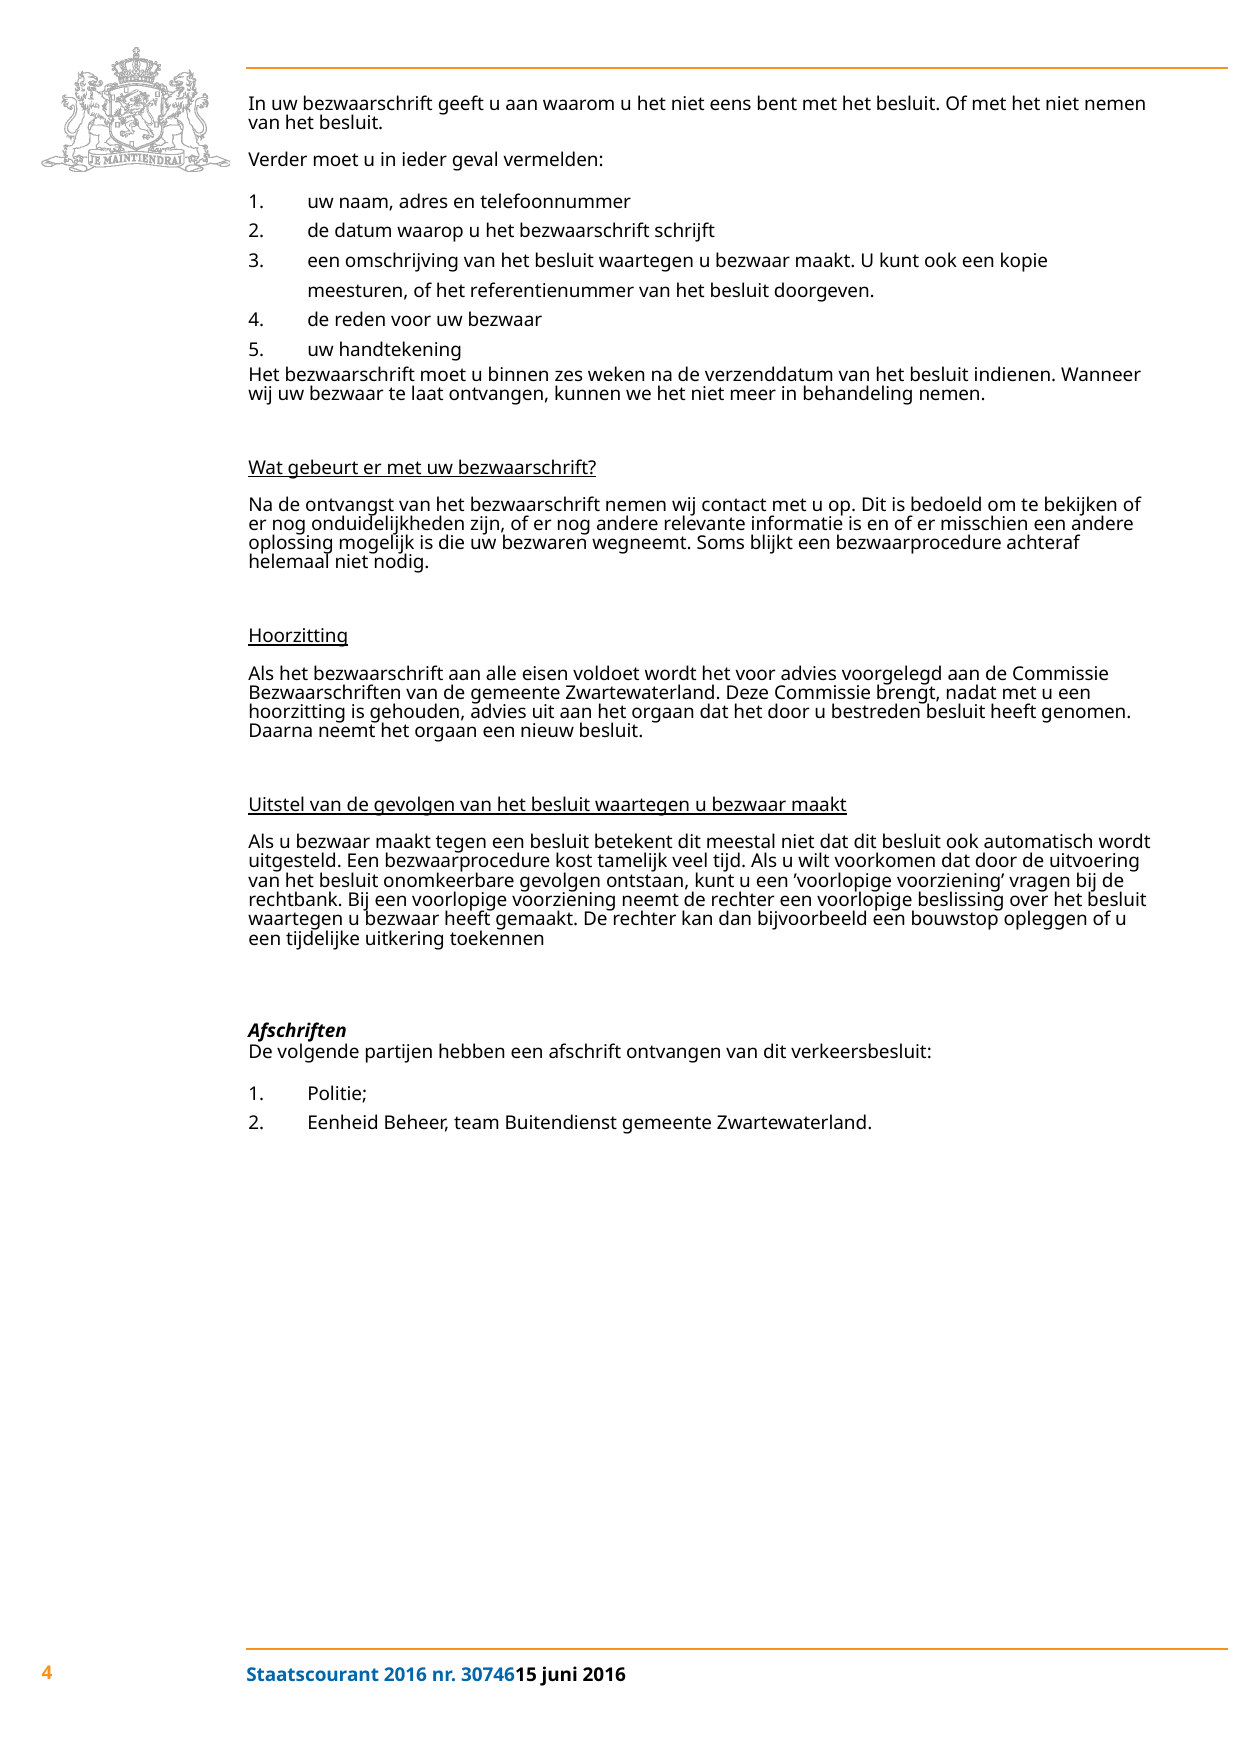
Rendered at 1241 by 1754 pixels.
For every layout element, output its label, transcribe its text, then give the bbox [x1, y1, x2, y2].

text Als u bezwaar maakt tegen een besluit betekent dit meestal niet dat dit besluit ook automatisch wordt uitgesteld. Een bezwaarprocedure kost tamelijk veel tijd. Als u wilt voorkomen dat door de uitvoering van het besluit onomkeerbare gevolgen ontstaan, kunt u een ’voorlopige voorziening’ vragen bij de rechtbank. Bij een voorlopige voorziening neemt de rechter een voorlopige beslissing over het besluit waartegen u bezwaar heeft gemaakt. De rechter kan dan bijvoorbeeld een bouwstop opleggen of u een tijdelijke uitkering toekennen [248, 833, 1152, 949]
text Het bezwaarschrift moet u binnen zes weken na de verzenddatum van het besluit indienen. Wanneer wij uw bezwaar te laat ontvangen, kunnen we het niet meer in behandeling nemen. [248, 366, 1152, 404]
text In uw bezwaarschrift geeft u aan waarom u het niet eens bent met het besluit. Of met het niet nemen van het besluit. [248, 95, 1152, 133]
list de datum waarop u het bezwaarschrift schrijft [248, 218, 1152, 243]
list een omschrijving van het besluit waartegen u bezwaar maakt. U kunt ook een kopie meesturen, of het referentienummer van het besluit doorgeven. [248, 247, 1152, 302]
text Verder moet u in ieder geval vermelden: [248, 151, 1152, 170]
text Na de ontvangst van het bezwaarschrift nemen wij contact met u op. Dit is bedoeld om te bekijken of er nog onduidelijkheden zijn, of er nog andere relevante informatie is en of er misschien een andere oplossing mogelijk is die uw bezwaren wegneemt. Soms blijkt een bezwaarprocedure achteraf helemaal niet nodig. [248, 496, 1152, 573]
text Wat gebeurt er met uw bezwaarschrift? [248, 459, 1152, 478]
list uw handtekening [248, 336, 1152, 362]
list uw naam, adres en telefoonnummer [248, 188, 1152, 214]
text De volgende partijen hebben een afschrift ontvangen van dit verkeersbesluit: [248, 1043, 1152, 1062]
text Als het bezwaarschrift aan alle eisen voldoet wordt het voor advies voorgelegd aan de Commissie Bezwaarschriften van de gemeente Zwartewaterland. Deze Commissie brengt, nadat met u een hoorzitting is gehouden, advies uit aan het orgaan dat het door u bestreden besluit heeft genomen. Daarna neemt het orgaan een nieuw besluit. [248, 664, 1152, 742]
list Politie; [248, 1080, 1152, 1106]
text Afschriften [248, 1017, 1152, 1043]
text Uitstel van de gevolgen van het besluit waartegen u bezwaar maakt [248, 796, 1152, 816]
list de reden voor uw bezwaar [248, 306, 1152, 332]
list Eenheid Beheer, team Buitendienst gemeente Zwartewaterland. [248, 1109, 1152, 1135]
picture [41, 47, 231, 172]
text Hoorzitting [248, 627, 1152, 647]
